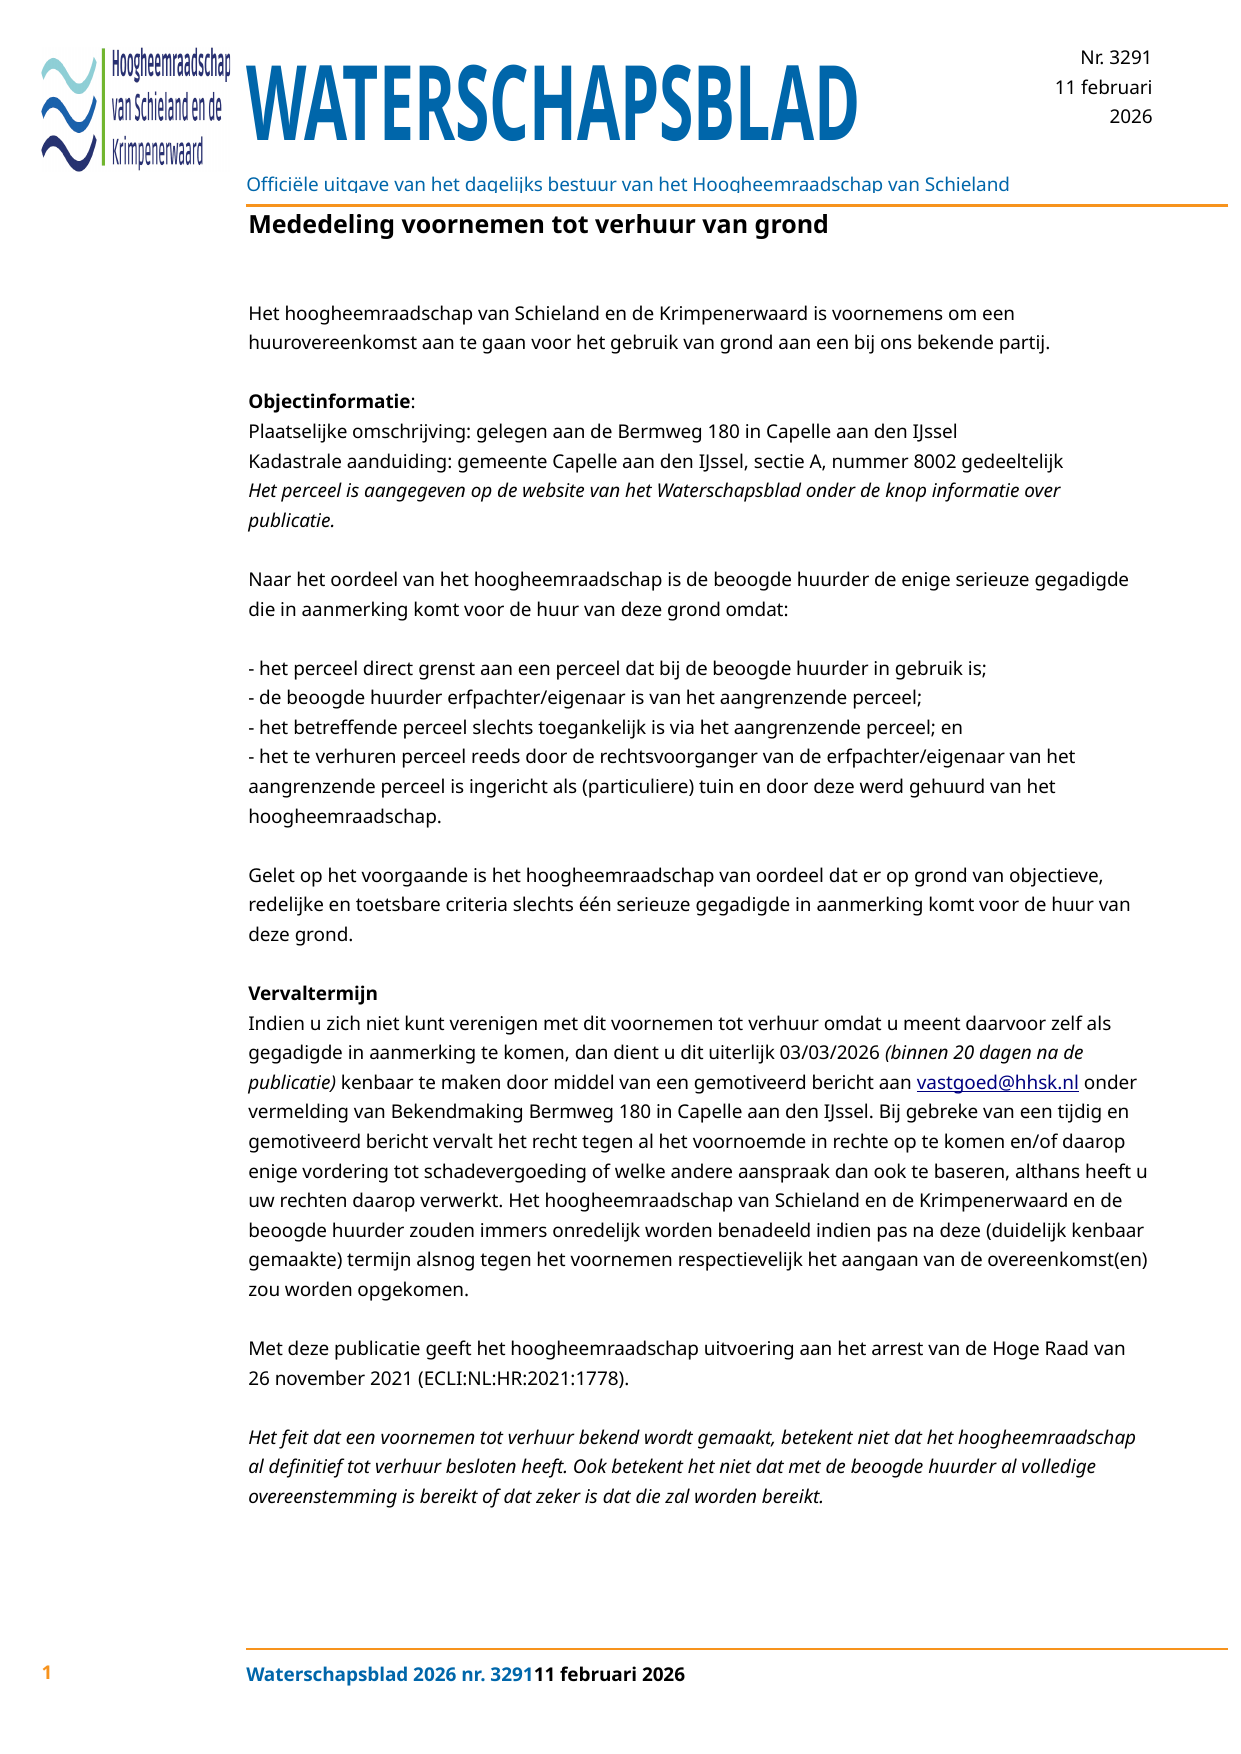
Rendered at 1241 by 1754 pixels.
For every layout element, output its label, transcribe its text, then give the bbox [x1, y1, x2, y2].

text Het perceel is aangegeven op de website van het Waterschapsblad onder de knop informatie over publicatie. [248, 477, 1152, 533]
text Gelet op het voorgaande is het hoogheemraadschap van oordeel dat er op grond van objectieve, redelijke en toetsbare criteria slechts één serieuze gegadigde in aanmerking komt voor de huur van deze grond. [248, 862, 1152, 947]
text Met deze publicatie geeft het hoogheemraadschap uitvoering aan het arrest van de Hoge Raad van 26 november 2021 (ECLI:NL:HR:2021:1778). [248, 1335, 1152, 1391]
text Objectinformatie: [248, 389, 1152, 414]
text - het perceel direct grenst aan een perceel dat bij de beoogde huurder in gebruik is; [248, 655, 1152, 681]
text Indien u zich niet kunt verenigen met dit voornemen tot verhuur omdat u meent daarvoor zelf als gegadigde in aanmerking te komen, dan dient u dit uiterlijk 03/03/2026 (binnen 20 dagen na de publicatie) kenbaar te maken door middel van een gemotiveerd bericht aan vastgoed@hhsk.nl onder vermelding van Bekendmaking Bermweg 180 in Capelle aan den IJssel. Bij gebreke van een tijdig en gemotiveerd bericht vervalt het recht tegen al het voornoemde in rechte op te komen en/of daarop enige vordering tot schadevergoeding of welke andere aanspraak dan ook te baseren, althans heeft u uw rechten daarop verwerkt. Het hoogheemraadschap van Schieland en de Krimpenerwaard en de beoogde huurder zouden immers onredelijk worden benadeeld indien pas na deze (duidelijk kenbaar gemaakte) termijn alsnog tegen het voornemen respectievelijk het aangaan van de overeenkomst(en) zou worden opgekomen. [248, 1010, 1152, 1302]
text Het hoogheemraadschap van Schieland en de Krimpenerwaard is voornemens om een huurovereenkomst aan te gaan voor het gebruik van grond aan een bij ons bekende partij. [248, 300, 1152, 355]
text - het betreffende perceel slechts toegankelijk is via het aangrenzende perceel; en [248, 714, 1152, 740]
text Vervaltermijn [248, 980, 1152, 1006]
picture [41, 47, 231, 172]
text - de beoogde huurder erfpachter/eigenaar is van het aangrenzende perceel; [248, 684, 1152, 710]
text Plaatselijke omschrijving: gelegen aan de Bermweg 180 in Capelle aan den IJssel [248, 418, 1152, 444]
text Mededeling voornemen tot verhuur van grond [248, 207, 1152, 241]
text - het te verhuren perceel reeds door de rechtsvoorganger van de erfpachter/eigenaar van het aangrenzende perceel is ingericht als (particuliere) tuin en door deze werd gehuurd van het hoogheemraadschap. [248, 744, 1152, 828]
text Naar het oordeel van het hoogheemraadschap is de beoogde huurder de enige serieuze gegadigde die in aanmerking komt voor de huur van deze grond omdat: [248, 566, 1152, 621]
text Kadastrale aanduiding: gemeente Capelle aan den IJssel, sectie A, nummer 8002 gedeeltelijk [248, 448, 1152, 473]
text Het feit dat een voornemen tot verhuur bekend wordt gemaakt, betekent niet dat het hoogheemraadschap al definitief tot verhuur besloten heeft. Ook betekent het niet dat met de beoogde huurder al volledige overeenstemming is bereikt of dat zeker is dat die zal worden bereikt. [248, 1424, 1152, 1509]
